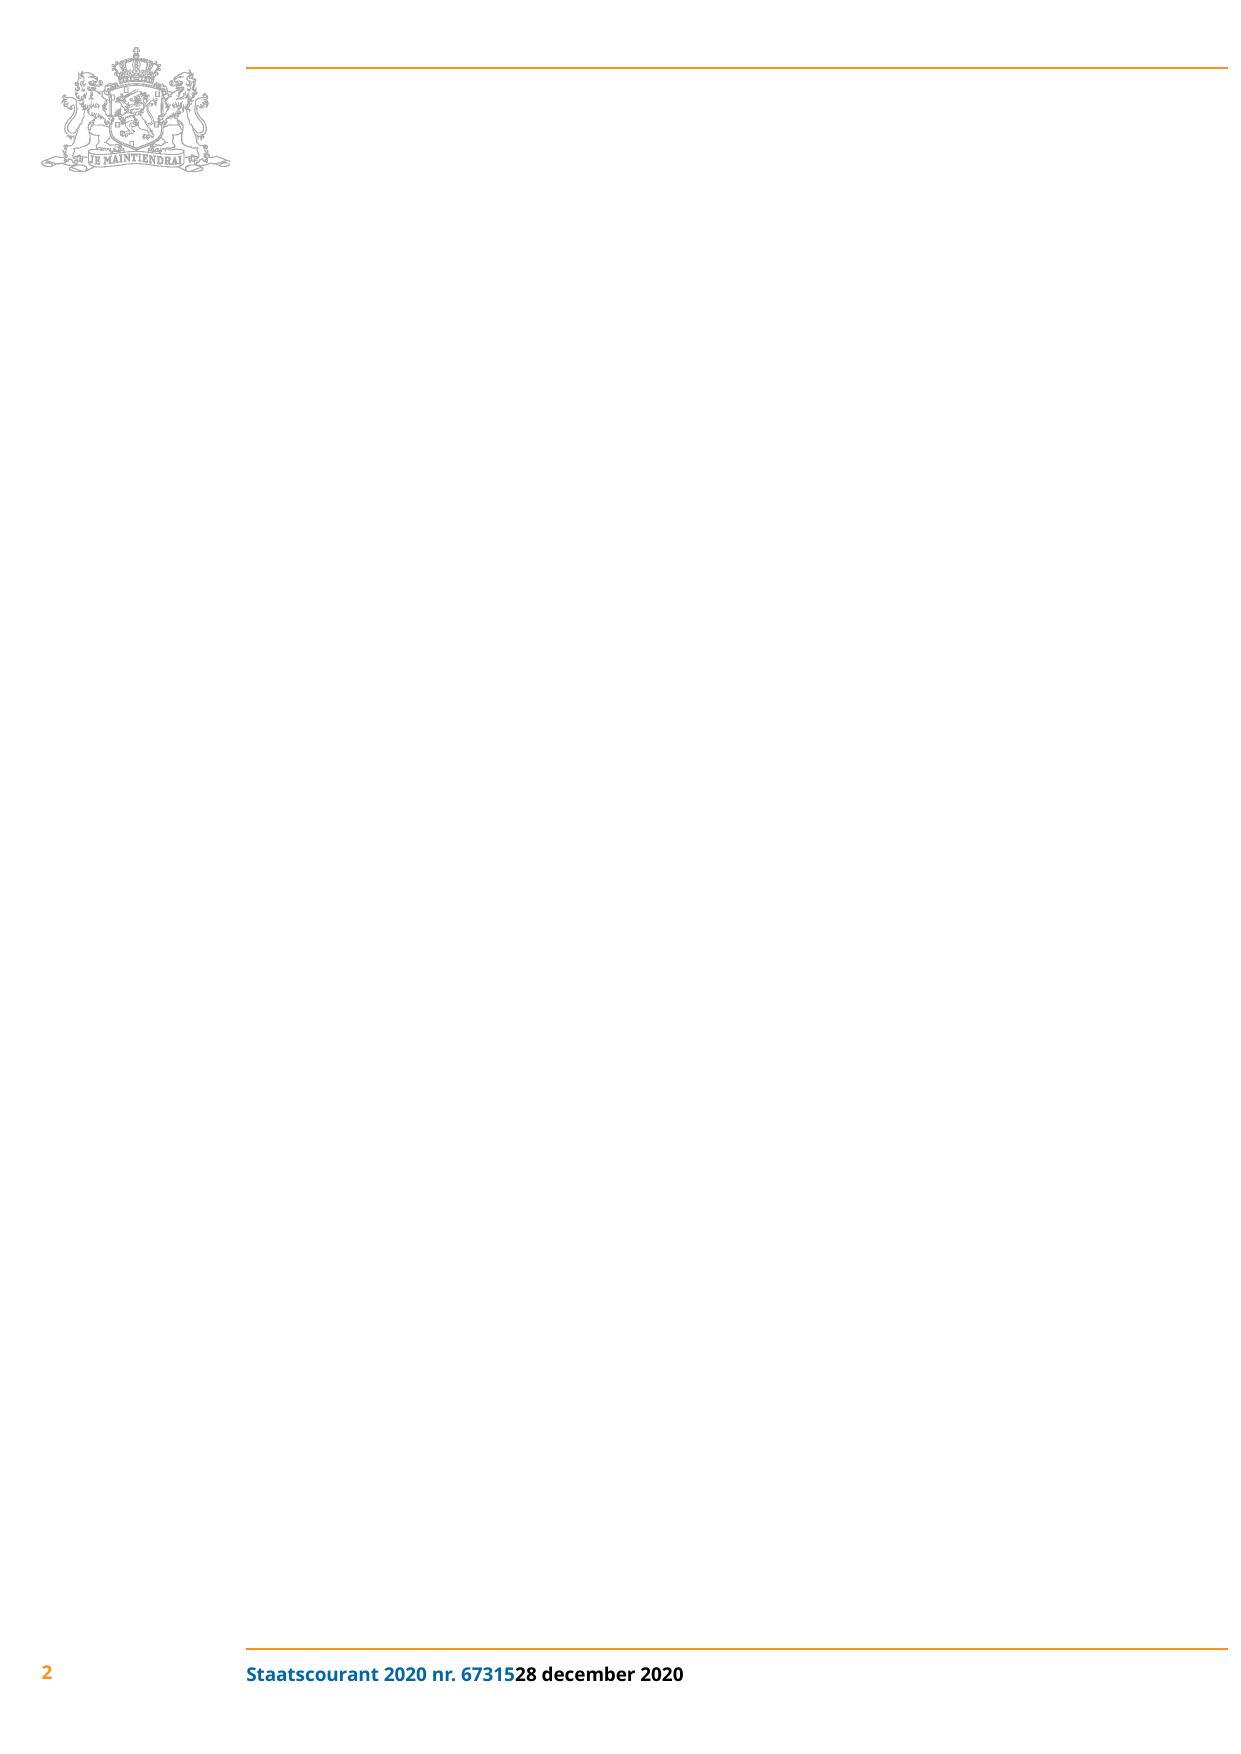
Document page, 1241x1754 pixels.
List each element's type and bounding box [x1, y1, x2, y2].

picture [41, 47, 231, 172]
